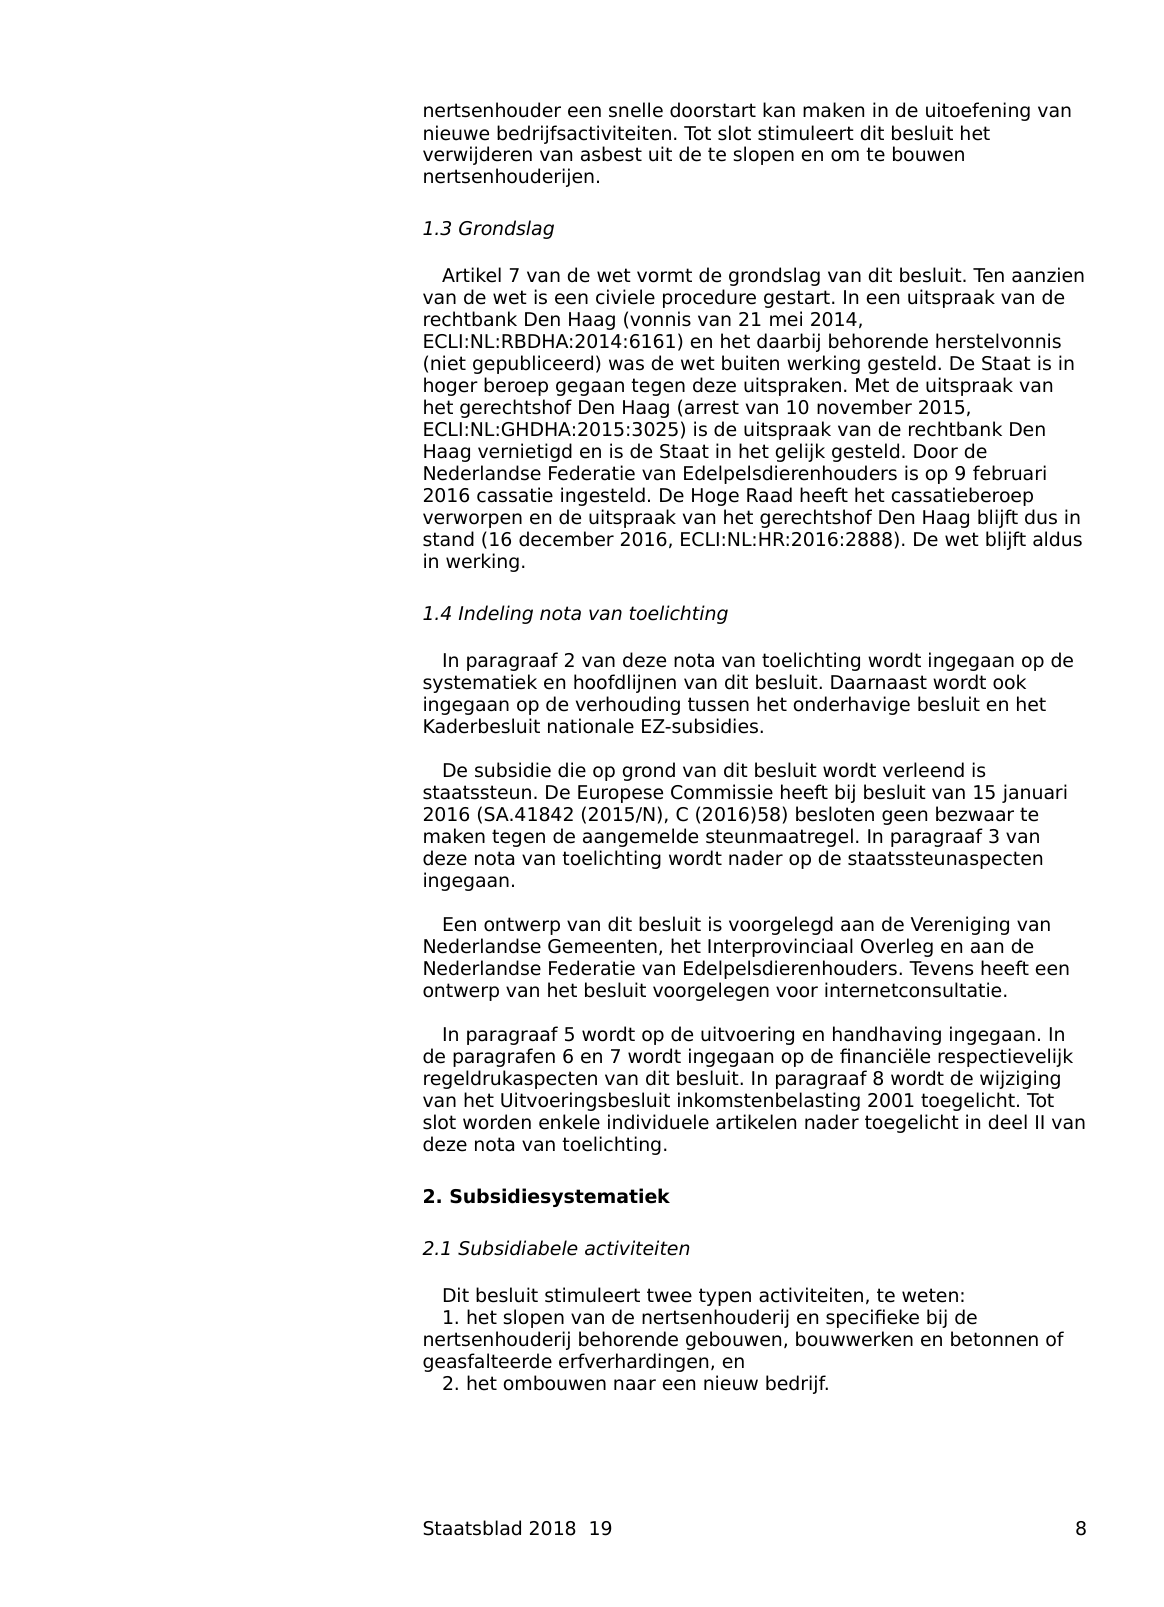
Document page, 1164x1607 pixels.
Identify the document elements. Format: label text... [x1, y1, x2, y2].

subtitle 1.4 Indeling nota van toelichting [422, 603, 1087, 625]
text Dit besluit stimuleert twee typen activiteiten, te weten: [422, 1285, 1087, 1307]
text Een ontwerp van dit besluit is voorgelegd aan de Vereniging van Nederlandse Gemeenten, het Interprovinciaal Overleg en aan de Nederlandse Federatie van Edelpelsdierenhouders. Tevens heeft een ontwerp van het besluit voorgelegen voor internetconsultatie. [422, 914, 1087, 1002]
text 1. het slopen van de nertsenhouderij en specifieke bij de nertsenhouderij behorende gebouwen, bouwwerken en betonnen of geasfalteerde erfverhardingen, en [422, 1307, 1087, 1373]
subtitle 1.3 Grondslag [422, 218, 1087, 240]
subtitle 2.1 Subsidiabele activiteiten [422, 1238, 1087, 1260]
text nertsenhouder een snelle doorstart kan maken in de uitoefening van nieuwe bedrijfsactiviteiten. Tot slot stimuleert dit besluit het verwijderen van asbest uit de te slopen en om te bouwen nertsenhouderijen. [422, 100, 1087, 188]
text De subsidie die op grond van dit besluit wordt verleend is staatssteun. De Europese Commissie heeft bij besluit van 15 januari 2016 (SA.41842 (2015/N), C (2016)58) besloten geen bezwaar te maken tegen de aangemelde steunmaatregel. In paragraaf 3 van deze nota van toelichting wordt nader op de staatssteunaspecten ingegaan. [422, 760, 1087, 892]
text In paragraaf 5 wordt op de uitvoering en handhaving ingegaan. In de paragrafen 6 en 7 wordt ingegaan op de financiële respectievelijk regeldrukaspecten van dit besluit. In paragraaf 8 wordt de wijziging van het Uitvoeringsbesluit inkomstenbelasting 2001 toegelicht. Tot slot worden enkele individuele artikelen nader toegelicht in deel II van deze nota van toelichting. [422, 1024, 1087, 1156]
subtitle 2. Subsidiesystematiek [422, 1186, 1087, 1208]
text Artikel 7 van de wet vormt de grondslag van dit besluit. Ten aanzien van de wet is een civiele procedure gestart. In een uitspraak van de rechtbank Den Haag (vonnis van 21 mei 2014, ECLI:NL:RBDHA:2014:6161) en het daarbij behorende herstelvonnis (niet gepubliceerd) was de wet buiten werking gesteld. De Staat is in hoger beroep gegaan tegen deze uitspraken. Met de uitspraak van het gerechtshof Den Haag (arrest van 10 november 2015, ECLI:NL:GHDHA:2015:3025) is de uitspraak van de rechtbank Den Haag vernietigd en is de Staat in het gelijk gesteld. Door de Nederlandse Federatie van Edelpelsdierenhouders is op 9 februari 2016 cassatie ingesteld. De Hoge Raad heeft het cassatieberoep verworpen en de uitspraak van het gerechtshof Den Haag blijft dus in stand (16 december 2016, ECLI:NL:HR:2016:2888). De wet blijft aldus in werking. [422, 265, 1087, 573]
text 2. het ombouwen naar een nieuw bedrijf. [422, 1373, 1087, 1395]
text In paragraaf 2 van deze nota van toelichting wordt ingegaan op de systematiek en hoofdlijnen van dit besluit. Daarnaast wordt ook ingegaan op de verhouding tussen het onderhavige besluit en het Kaderbesluit nationale EZ-subsidies. [422, 650, 1087, 738]
